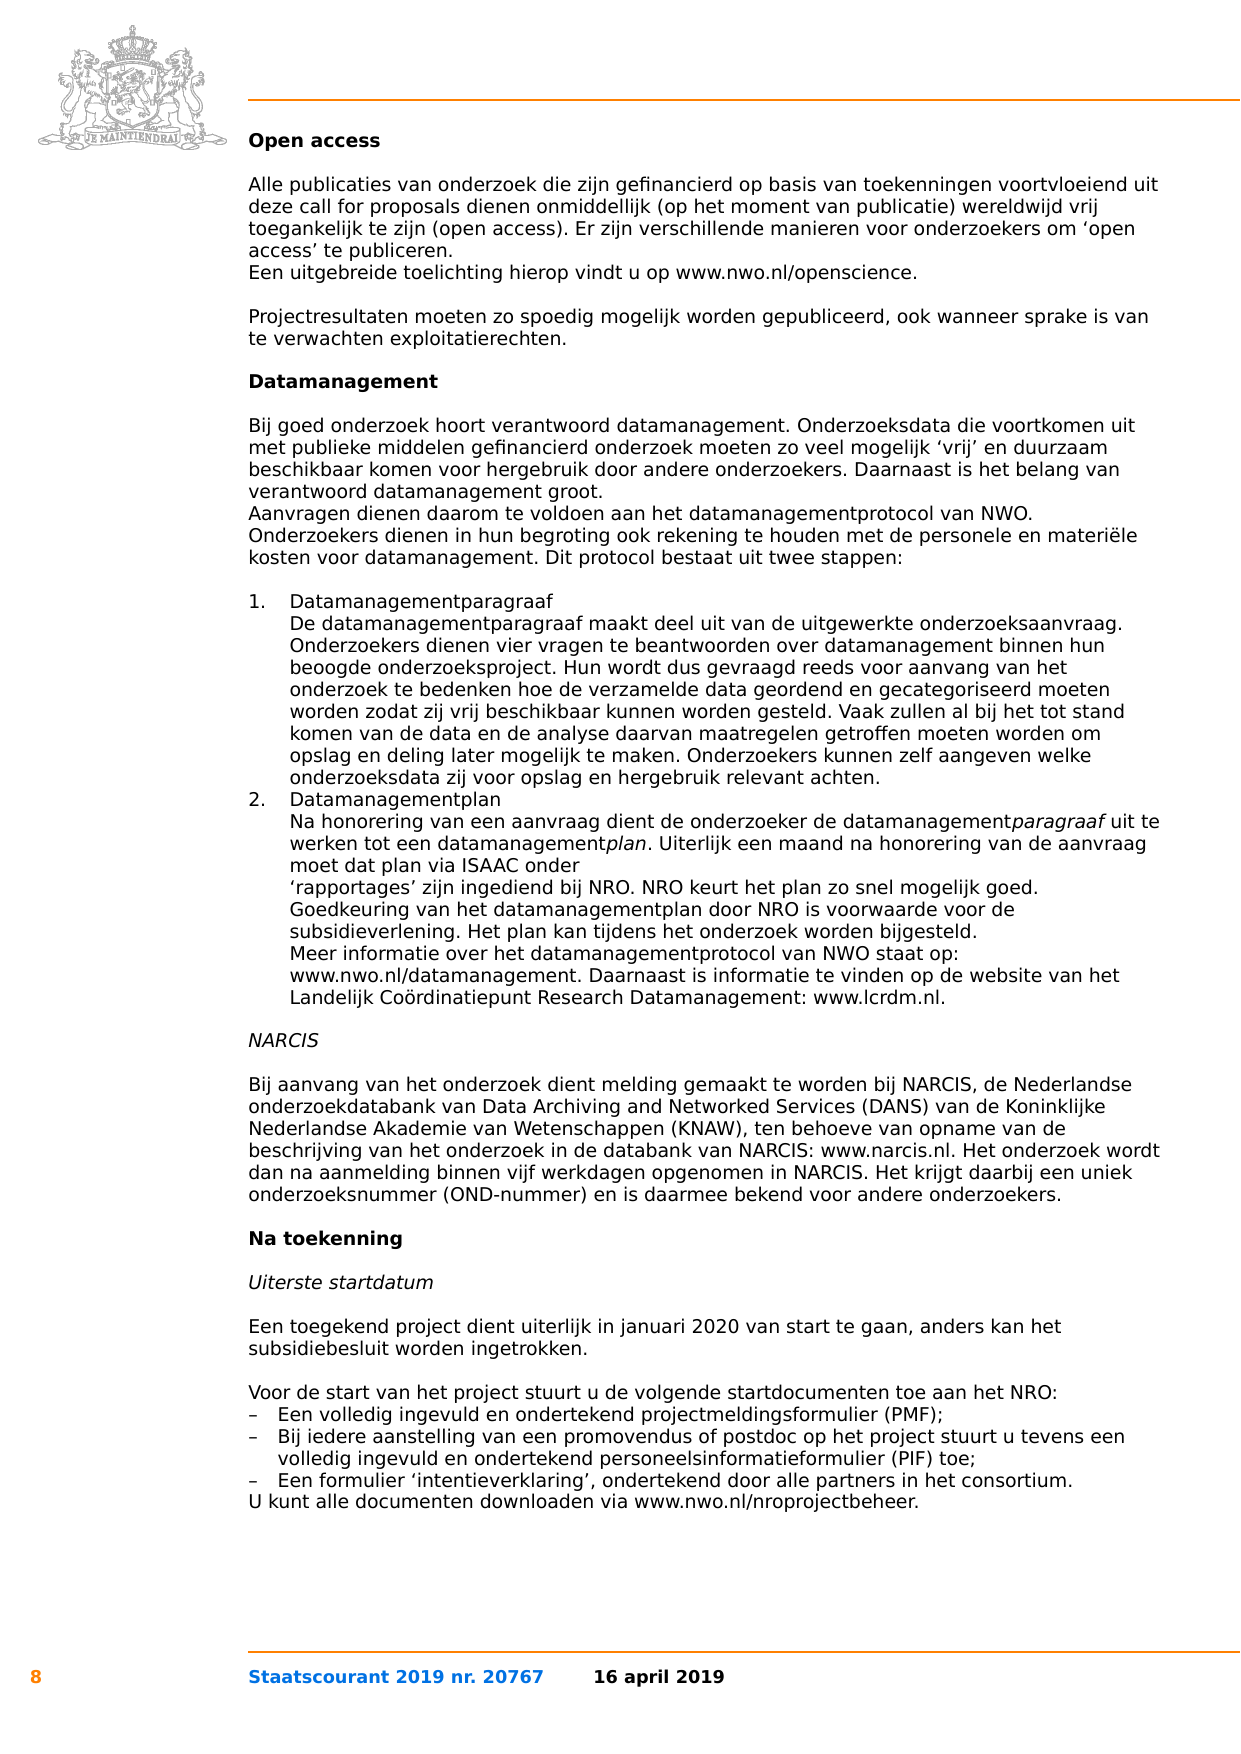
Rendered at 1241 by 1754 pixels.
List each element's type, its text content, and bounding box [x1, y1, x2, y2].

text Na honorering van een aanvraag dient de onderzoeker de datamanagementparagraaf uit te werken tot een datamanagementplan. Uiterlijk een maand na honorering van de aanvraag moet dat plan via ISAAC onder [289, 811, 1163, 877]
subtitle Datamanagement [248, 371, 1163, 393]
text De datamanagementparagraaf maakt deel uit van de uitgewerkte onderzoeksaanvraag. Onderzoekers dienen vier vragen te beantwoorden over datamanagement binnen hun beoogde onderzoeksproject. Hun wordt dus gevraagd reeds voor aanvang van het onderzoek te bedenken hoe de verzamelde data geordend en gecategoriseerd moeten worden zodat zij vrij beschikbaar kunnen worden gesteld. Vaak zullen al bij het tot stand komen van de data en de analyse daarvan maatregelen getroffen moeten worden om opslag en deling later mogelijk te maken. Onderzoekers kunnen zelf aangeven welke onderzoeksdata zij voor opslag en hergebruik relevant achten. [289, 613, 1163, 789]
text ‘rapportages’ zijn ingediend bij NRO. NRO keurt het plan zo snel mogelijk goed. Goedkeuring van het datamanagementplan door NRO is voorwaarde voor de subsidieverlening. Het plan kan tijdens het onderzoek worden bijgesteld. [289, 877, 1163, 943]
text Alle publicaties van onderzoek die zijn gefinancierd op basis van toekenningen voortvloeiend uit deze call for proposals dienen onmiddellijk (op het moment van publicatie) wereldwijd vrij toegankelijk te zijn (open access). Er zijn verschillende manieren voor onderzoekers om ‘open access’ te publiceren. [248, 174, 1163, 262]
text Voor de start van het project stuurt u de volgende startdocumenten toe aan het NRO: [248, 1382, 1163, 1403]
text Aanvragen dienen daarom te voldoen aan het datamanagementprotocol van NWO. Onderzoekers dienen in hun begroting ook rekening te houden met de personele en materiële kosten voor datamanagement. Dit protocol bestaat uit twee stappen: [248, 503, 1163, 569]
text 2. Datamanagementplan [248, 789, 1163, 811]
picture [38, 25, 227, 150]
text – Bij iedere aanstelling van een promovendus of postdoc op het project stuurt u tevens een volledig ingevuld en ondertekend personeelsinformatieformulier (PIF) toe; [248, 1426, 1163, 1469]
text Een toegekend project dient uiterlijk in januari 2020 van start te gaan, anders kan het subsidiebesluit worden ingetrokken. [248, 1316, 1163, 1360]
text 1. Datamanagementparagraaf [248, 591, 1163, 613]
subtitle NARCIS [248, 1030, 1163, 1052]
text Bij goed onderzoek hoort verantwoord datamanagement. Onderzoeksdata die voortkomen uit met publieke middelen gefinancierd onderzoek moeten zo veel mogelijk ‘vrij’ en duurzaam beschikbaar komen voor hergebruik door andere onderzoekers. Daarnaast is het belang van verantwoord datamanagement groot. [248, 415, 1163, 503]
subtitle Uiterste startdatum [248, 1272, 1163, 1294]
text – Een volledig ingevuld en ondertekend projectmeldingsformulier (PMF); [248, 1403, 1163, 1426]
subtitle Open access [248, 130, 1163, 152]
text Meer informatie over het datamanagementprotocol van NWO staat op: www.nwo.nl/datamanagement. Daarnaast is informatie te vinden op de website van het Landelijk Coördinatiepunt Research Datamanagement: www.lcrdm.nl. [289, 943, 1163, 1008]
text Bij aanvang van het onderzoek dient melding gemaakt te worden bij NARCIS, de Nederlandse onderzoekdatabank van Data Archiving and Networked Services (DANS) van de Koninklijke Nederlandse Akademie van Wetenschappen (KNAW), ten behoeve van opname van de beschrijving van het onderzoek in de databank van NARCIS: www.narcis.nl. Het onderzoek wordt dan na aanmelding binnen vijf werkdagen opgenomen in NARCIS. Het krijgt daarbij een uniek onderzoeksnummer (OND-nummer) en is daarmee bekend voor andere onderzoekers. [248, 1074, 1163, 1206]
text Projectresultaten moeten zo spoedig mogelijk worden gepubliceerd, ook wanneer sprake is van te verwachten exploitatierechten. [248, 306, 1163, 349]
subtitle Na toekenning [248, 1228, 1163, 1250]
text – Een formulier ‘intentieverklaring’, ondertekend door alle partners in het consortium. [248, 1469, 1163, 1491]
text Een uitgebreide toelichting hierop vindt u op www.nwo.nl/openscience. [248, 262, 1163, 284]
text U kunt alle documenten downloaden via www.nwo.nl/nroprojectbeheer. [248, 1491, 1163, 1513]
